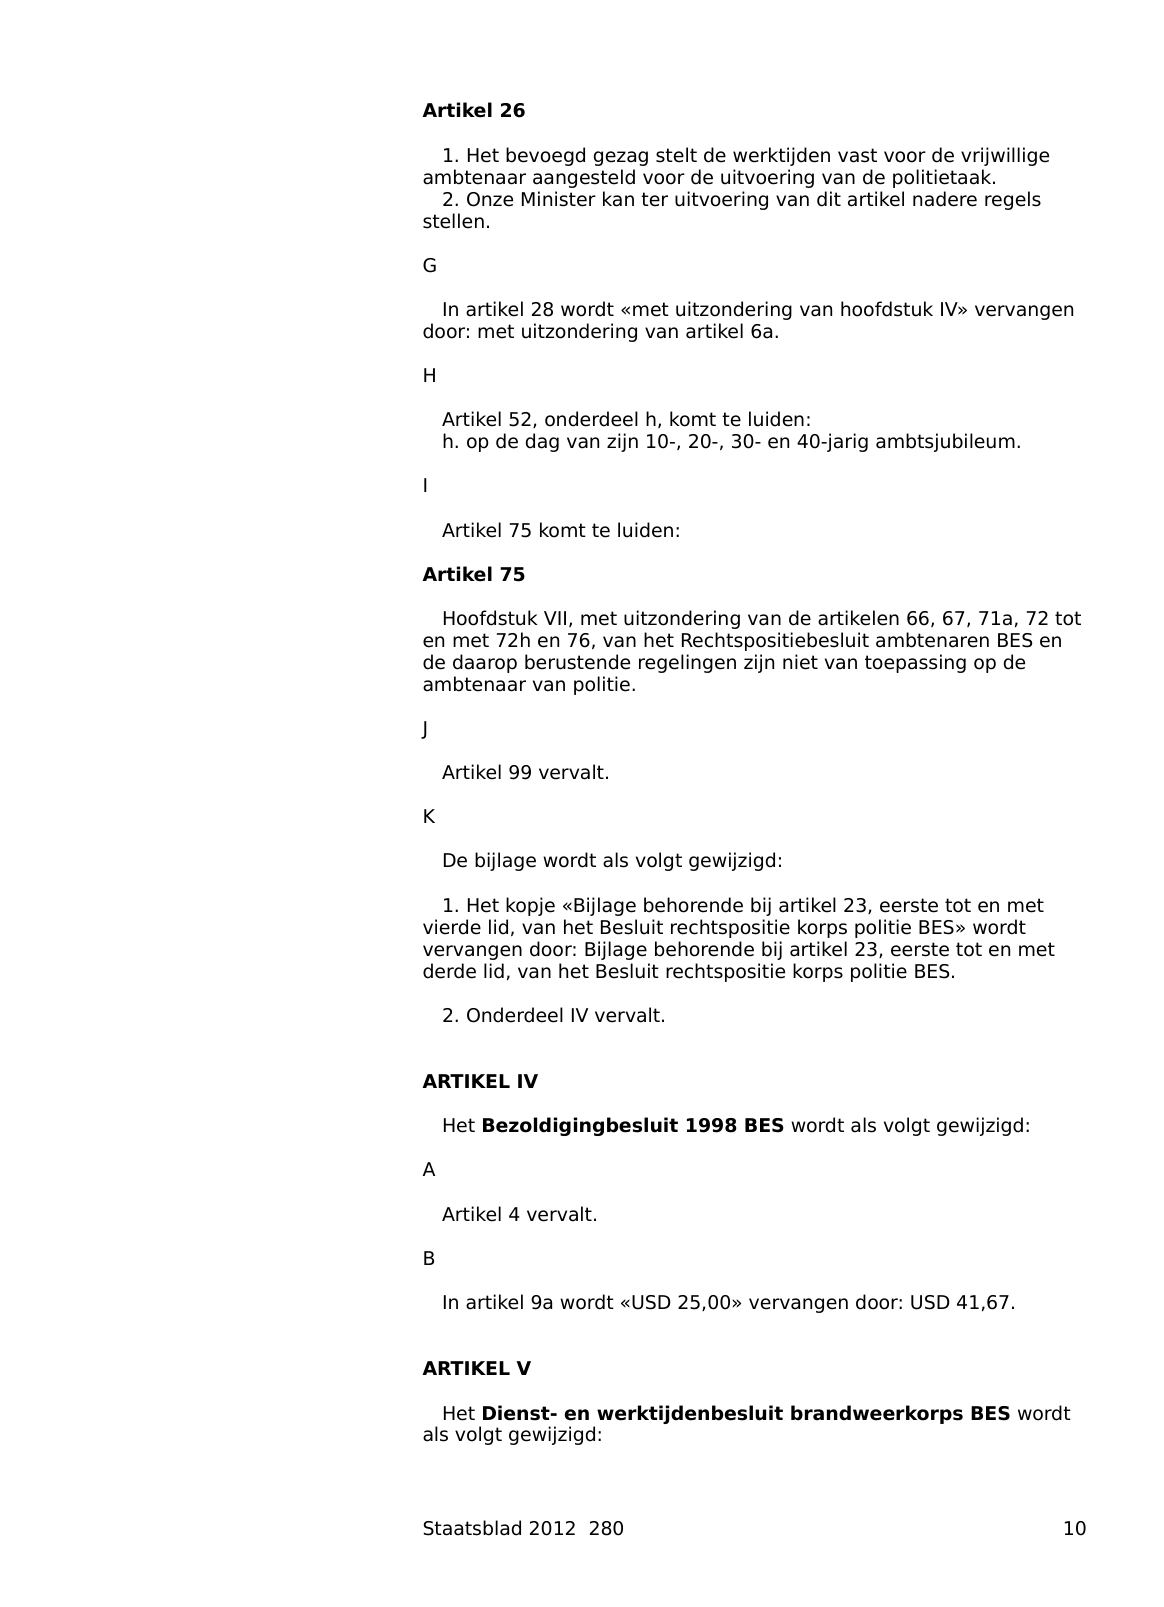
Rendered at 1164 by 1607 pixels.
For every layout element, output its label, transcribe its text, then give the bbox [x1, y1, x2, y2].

text 2. Onze Minister kan ter uitvoering van dit artikel nadere regels stellen. [422, 188, 1087, 232]
text I [422, 475, 1087, 497]
text Hoofdstuk VII, met uitzondering van de artikelen 66, 67, 71a, 72 tot en met 72h en 76, van het Rechtspositiebesluit ambtenaren BES en de daarop berustende regelingen zijn niet van toepassing op de ambtenaar van politie. [422, 608, 1087, 696]
text Het Dienst- en werktijdenbesluit brandweerkorps BES wordt als volgt gewijzigd: [422, 1402, 1087, 1446]
subtitle Artikel 26 [422, 100, 1087, 122]
text Artikel 99 vervalt. [422, 762, 1087, 784]
text 2. Onderdeel IV vervalt. [422, 1005, 1087, 1027]
text A [422, 1159, 1087, 1181]
text In artikel 28 wordt «met uitzondering van hoofdstuk IV» vervangen door: met uitzondering van artikel 6a. [422, 299, 1087, 343]
subtitle Artikel 75 [422, 564, 1087, 586]
text K [422, 806, 1087, 828]
text Het Bezoldigingbesluit 1998 BES wordt als volgt gewijzigd: [422, 1115, 1087, 1137]
text H [422, 365, 1087, 387]
subtitle ARTIKEL V [422, 1358, 1087, 1380]
text 1. Het bevoegd gezag stelt de werktijden vast voor de vrijwillige ambtenaar aangesteld voor de uitvoering van de politietaak. [422, 144, 1087, 188]
text 1. Het kopje «Bijlage behorende bij artikel 23, eerste tot en met vierde lid, van het Besluit rechtspositie korps politie BES» wordt vervangen door: Bijlage behorende bij artikel 23, eerste tot en met derde lid, van het Besluit rechtspositie korps politie BES. [422, 894, 1087, 982]
text De bijlage wordt als volgt gewijzigd: [422, 850, 1087, 872]
text In artikel 9a wordt «USD 25,00» vervangen door: USD 41,67. [422, 1292, 1087, 1314]
text Artikel 75 komt te luiden: [422, 519, 1087, 541]
text B [422, 1248, 1087, 1270]
text Artikel 52, onderdeel h, komt te luiden: [422, 409, 1087, 431]
text Artikel 4 vervalt. [422, 1203, 1087, 1226]
subtitle ARTIKEL IV [422, 1071, 1087, 1093]
text J [422, 718, 1087, 740]
text G [422, 255, 1087, 277]
text h. op de dag van zijn 10-, 20-, 30- en 40-jarig ambtsjubileum. [422, 431, 1087, 453]
